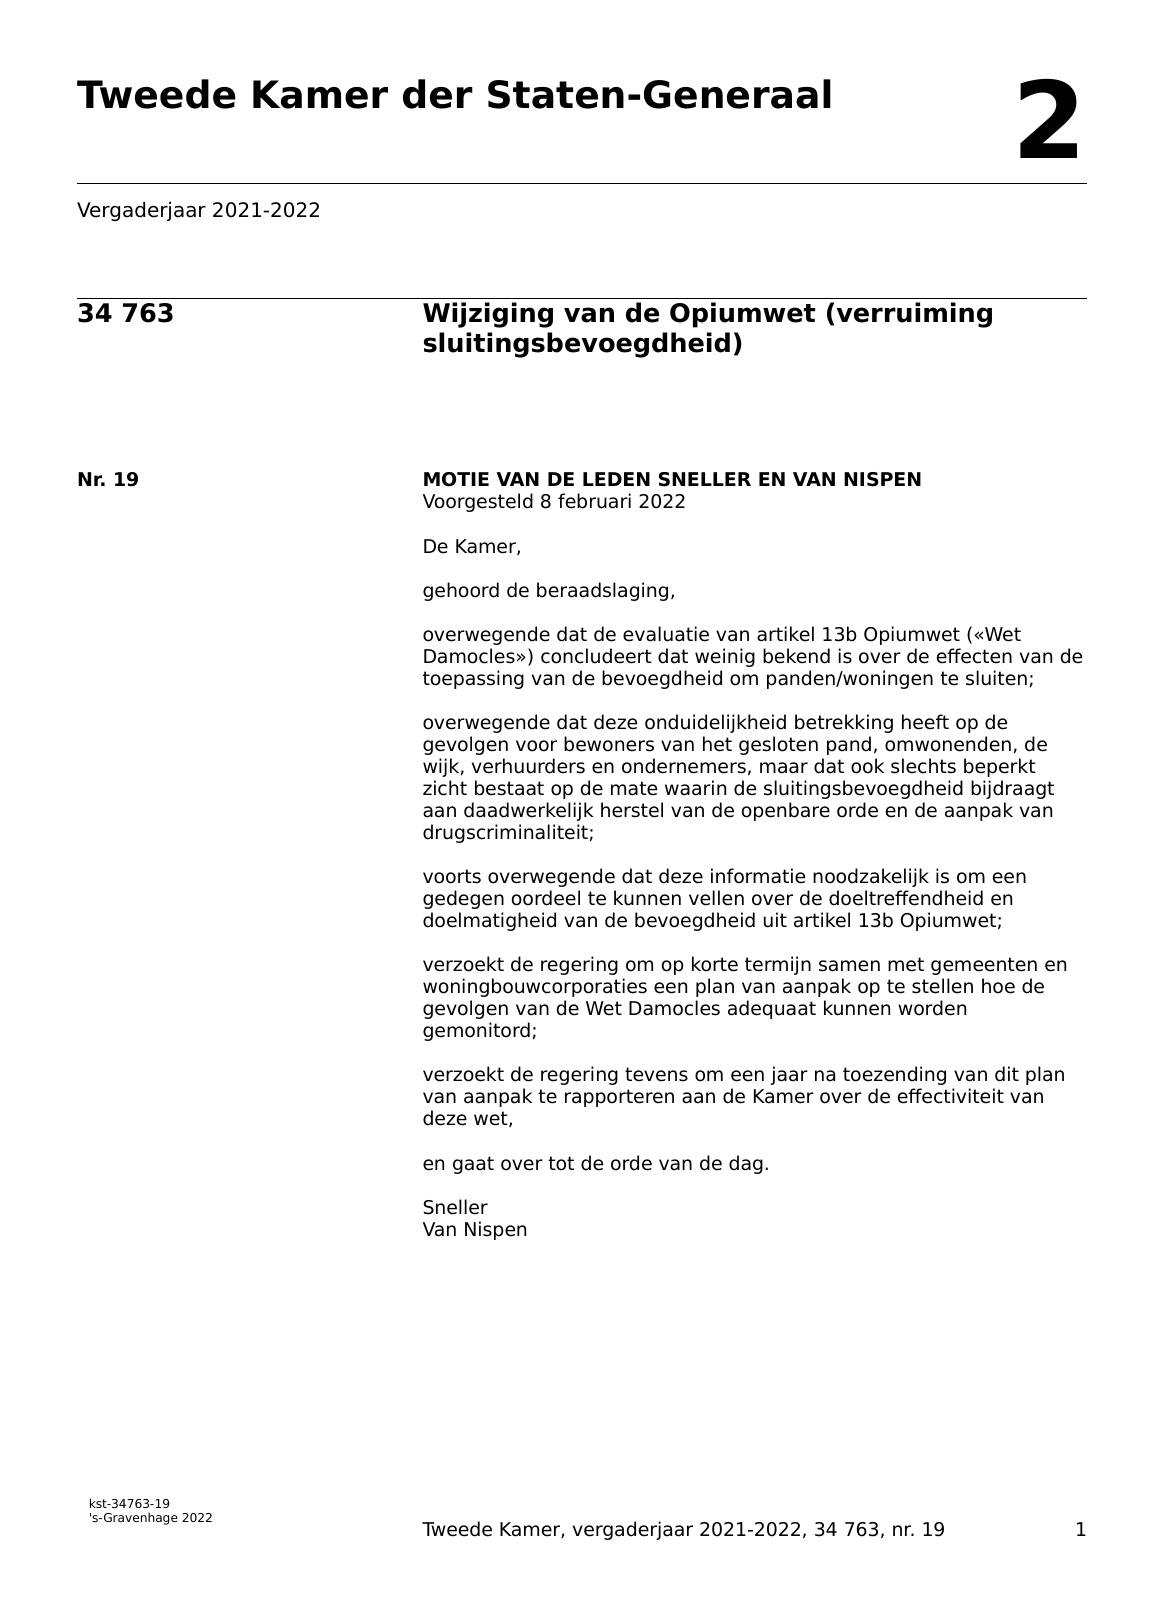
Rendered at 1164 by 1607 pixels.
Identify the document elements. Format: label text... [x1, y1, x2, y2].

text 's-Gravenhage 2022 [88, 1511, 323, 1525]
text overwegende dat de evaluatie van artikel 13b Opiumwet («Wet Damocles») concludeert dat weinig bekend is over de effecten van de toepassing van de bevoegdheid om panden/woningen te sluiten; [422, 624, 1087, 690]
text gehoord de beraadslaging, [422, 580, 1087, 602]
text Sneller [422, 1197, 1087, 1218]
table_header 2 [886, 59, 1087, 183]
text verzoekt de regering om op korte termijn samen met gemeenten en woningbouwcorporaties een plan van aanpak op te stellen hoe de gevolgen van de Wet Damocles adequaat kunnen worden gemonitord; [422, 954, 1087, 1042]
text overwegende dat deze onduidelijkheid betrekking heeft op de gevolgen voor bewoners van het gesloten pand, omwonenden, de wijk, verhuurders en ondernemers, maar dat ook slechts beperkt zicht bestaat op de mate waarin de sluitingsbevoegdheid bijdraagt aan daadwerkelijk herstel van de openbare orde en de aanpak van drugscriminaliteit; [422, 712, 1087, 844]
subtitle Nr. 19 MOTIE VAN DE LEDEN SNELLER EN VAN NISPEN [77, 469, 1087, 491]
text Voorgesteld 8 februari 2022 [422, 491, 1087, 513]
text voorts overwegende dat deze informatie noodzakelijk is om een gedegen oordeel te kunnen vellen over de doeltreffendheid en doelmatigheid van de bevoegdheid uit artikel 13b Opiumwet; [422, 866, 1087, 932]
table_header Tweede Kamer der Staten-Generaal [77, 59, 886, 183]
text en gaat over tot de orde van de dag. [422, 1152, 1087, 1174]
text kst-34763-19 [88, 1497, 323, 1511]
text De Kamer, [422, 536, 1087, 557]
table_cell Vergaderjaar 2021-2022 [77, 184, 1087, 298]
text Van Nispen [422, 1218, 1087, 1241]
text verzoekt de regering tevens om een jaar na toezending van dit plan van aanpak te rapporteren aan de Kamer over de effectiviteit van deze wet, [422, 1064, 1087, 1130]
subtitle 34 763 Wijziging van de Opiumwet (verruiming sluitingsbevoegdheid) [77, 299, 1087, 358]
